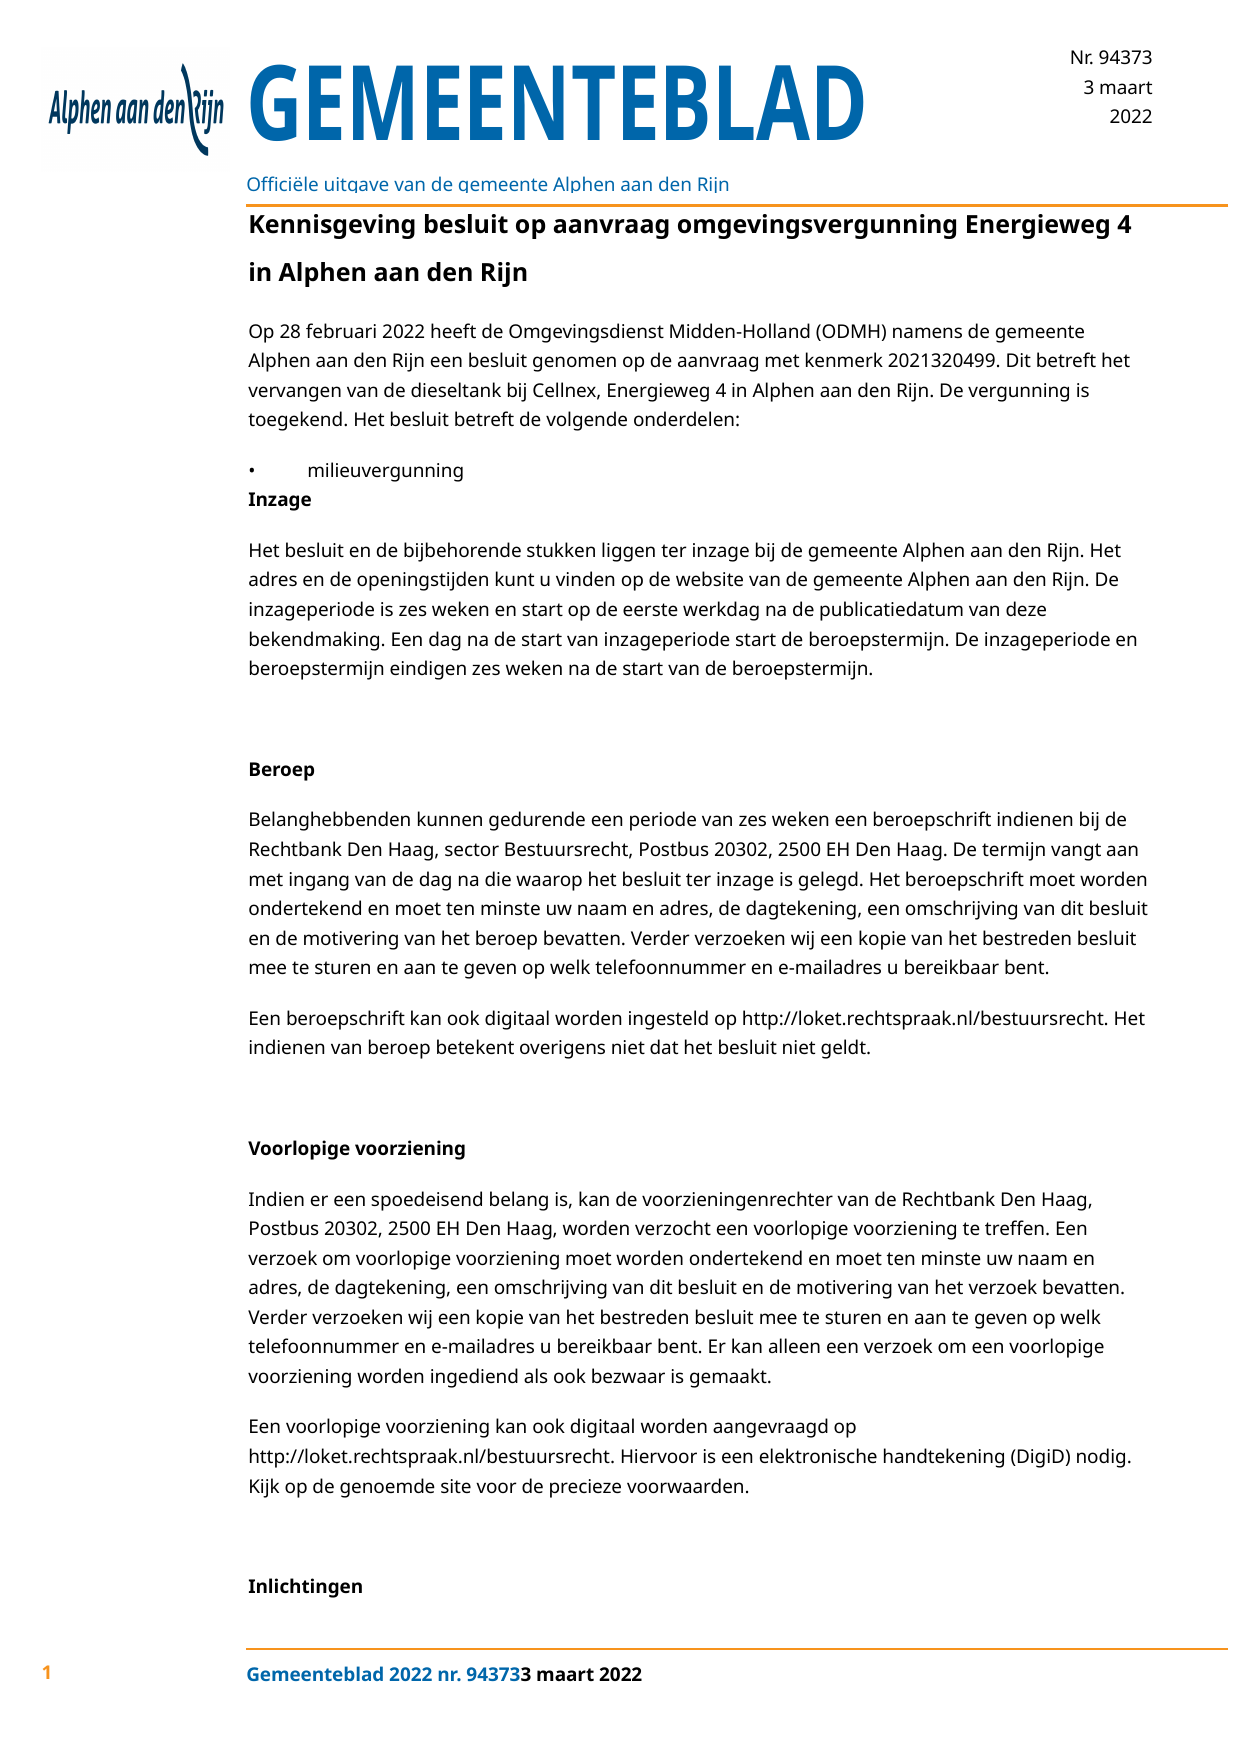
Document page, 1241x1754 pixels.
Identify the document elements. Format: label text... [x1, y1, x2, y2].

text Inlichtingen [248, 1574, 1152, 1599]
picture [41, 47, 231, 172]
text Op 28 februari 2022 heeft de Omgevingsdienst Midden-Holland (ODMH) namens de gemeente Alphen aan den Rijn een besluit genomen op de aanvraag met kenmerk 2021320499. Dit betreft het vervangen van de dieseltank bij Cellnex, Energieweg 4 in Alphen aan den Rijn. De vergunning is toegekend. Het besluit betreft de volgende onderdelen: [248, 318, 1152, 432]
text Het besluit en de bijbehorende stukken liggen ter inzage bij de gemeente Alphen aan den Rijn. Het adres en de openingstijden kunt u vinden op de website van de gemeente Alphen aan den Rijn. De inzageperiode is zes weken en start op de eerste werkdag na de publicatiedatum van deze bekendmaking. Een dag na de start van inzageperiode start de beroepstermijn. De inzageperiode en beroepstermijn eindigen zes weken na de start van de beroepstermijn. [248, 537, 1152, 681]
text Een beroepschrift kan ook digitaal worden ingesteld op http://loket.rechtspraak.nl/bestuursrecht. Het indienen van beroep betekent overigens niet dat het besluit niet geldt. [248, 1005, 1152, 1060]
text Een voorlopige voorziening kan ook digitaal worden aangevraagd op http://loket.rechtspraak.nl/bestuursrecht. Hiervoor is een elektronische handtekening (DigiD) nodig. Kijk op de genoemde site voor de precieze voorwaarden. [248, 1414, 1152, 1499]
text Belanghebbenden kunnen gedurende een periode van zes weken een beroepschrift indienen bij de Rechtbank Den Haag, sector Bestuursrecht, Postbus 20302, 2500 EH Den Haag. De termijn vangt aan met ingang van de dag na die waarop het besluit ter inzage is gelegd. Het beroepschrift moet worden ondertekend en moet ten minste uw naam en adres, de dagtekening, een omschrijving van dit besluit en de motivering van het beroep bevatten. Verder verzoeken wij een kopie van het bestreden besluit mee te sturen en aan te geven op welk telefoonnummer en e-mailadres u bereikbaar bent. [248, 807, 1152, 980]
text Indien er een spoedeisend belang is, kan de voorzieningenrechter van de Rechtbank Den Haag, Postbus 20302, 2500 EH Den Haag, worden verzocht een voorlopige voorziening te treffen. Een verzoek om voorlopige voorziening moet worden ondertekend en moet ten minste uw naam en adres, de dagtekening, een omschrijving van dit besluit en de motivering van het verzoek bevatten. Verder verzoeken wij een kopie van het bestreden besluit mee te sturen en aan te geven op welk telefoonnummer en e-mailadres u bereikbaar bent. Er kan alleen een verzoek om een voorlopige voorziening worden ingediend als ook bezwaar is gemaakt. [248, 1186, 1152, 1389]
text Kennisgeving besluit op aanvraag omgevingsvergunning Energieweg 4 in Alphen aan den Rijn [248, 207, 1152, 288]
text Inzage [248, 487, 1152, 512]
text Voorlopige voorziening [248, 1135, 1152, 1161]
text Beroep [248, 756, 1152, 782]
list milieuvergunning [248, 457, 1152, 483]
